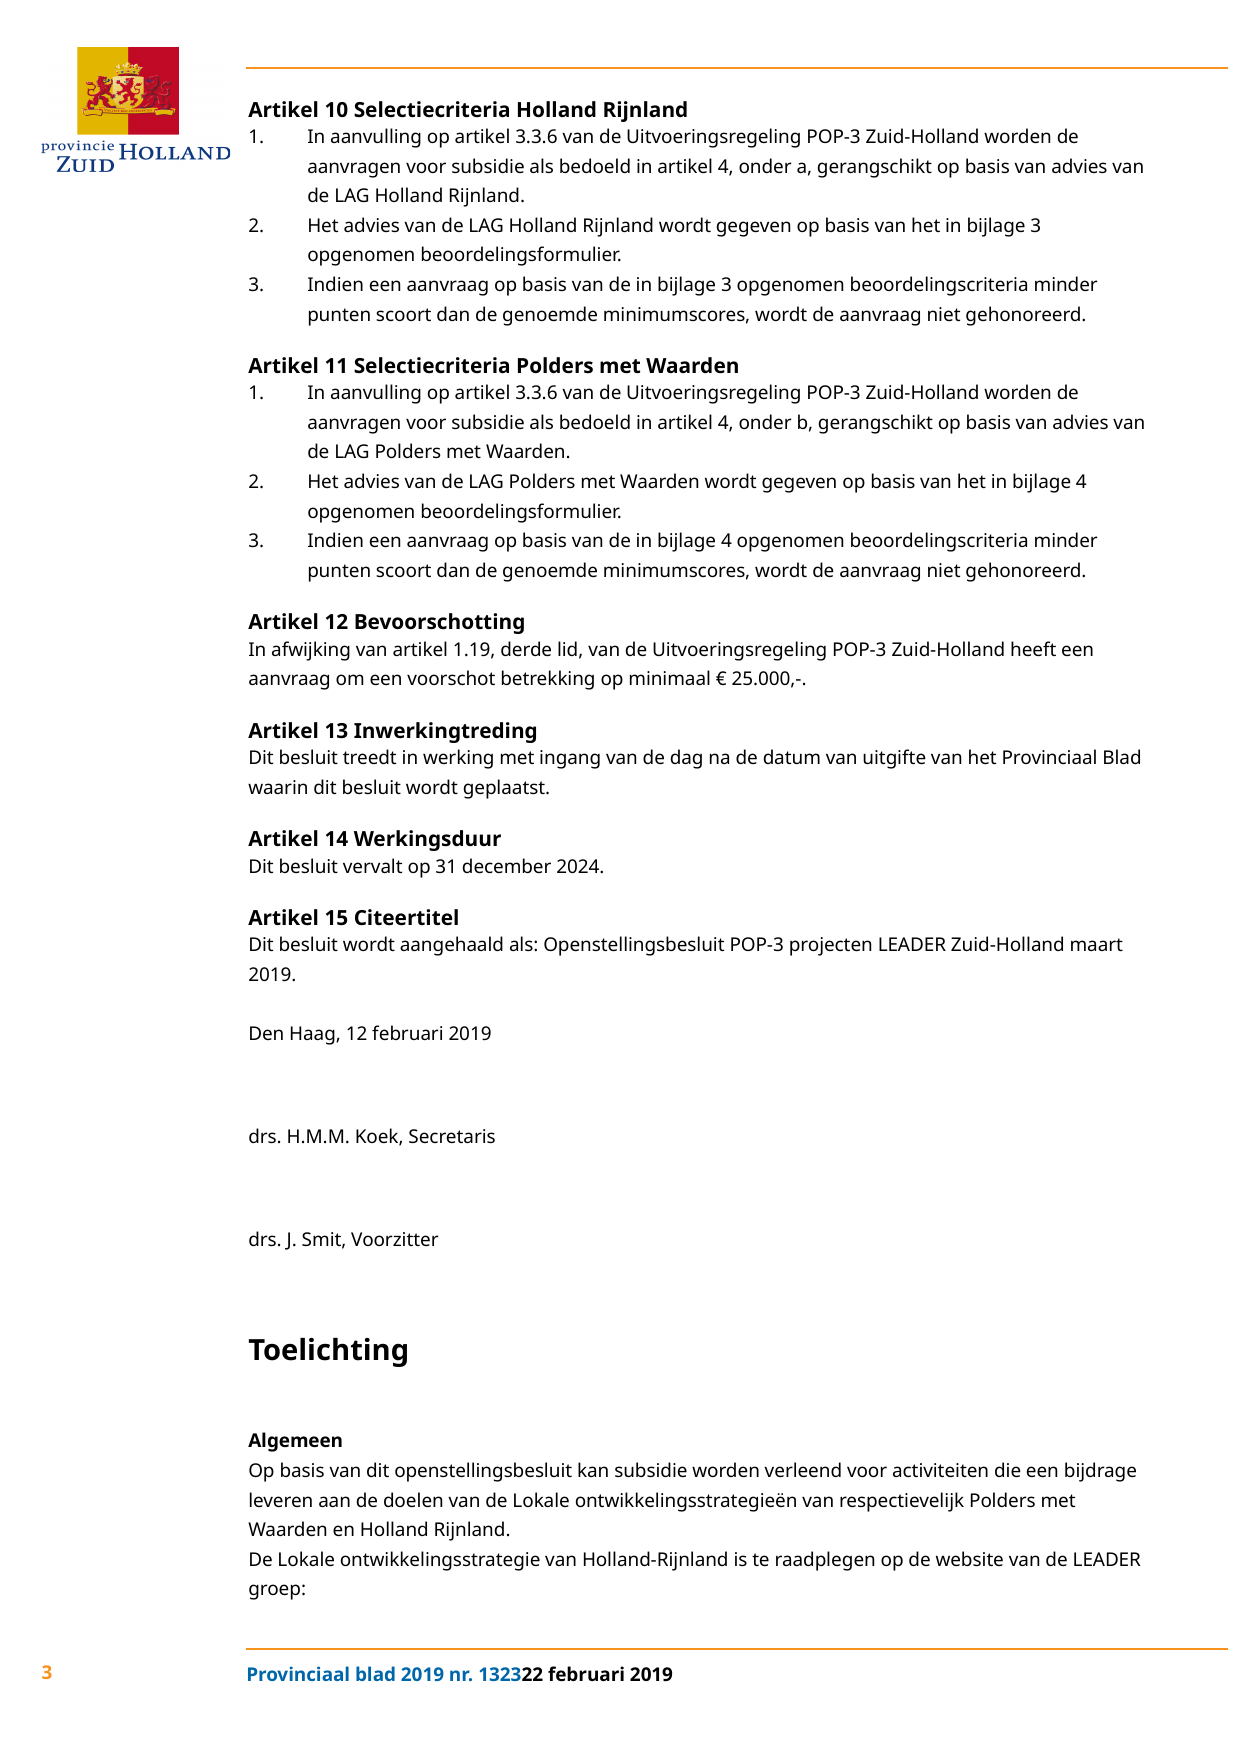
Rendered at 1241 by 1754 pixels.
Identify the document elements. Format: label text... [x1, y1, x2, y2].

text Op basis van dit openstellingsbesluit kan subsidie worden verleend voor activiteiten die een bijdrage leveren aan de doelen van de Lokale ontwikkelingsstrategieën van respectievelijk Polders met Waarden en Holland Rijnland. [248, 1457, 1152, 1542]
list Het advies van de LAG Polders met Waarden wordt gegeven op basis van het in bijlage 4 opgenomen beoordelingsformulier. [248, 468, 1152, 524]
text Toelichting [248, 1329, 1152, 1369]
list Het advies van de LAG Holland Rijnland wordt gegeven op basis van het in bijlage 3 opgenomen beoordelingsformulier. [248, 212, 1152, 267]
text In afwijking van artikel 1.19, derde lid, van de Uitvoeringsregeling POP-3 Zuid-Holland heeft een aanvraag om een voorschot betrekking op minimaal € 25.000,-. [248, 636, 1152, 691]
list In aanvulling op artikel 3.3.6 van de Uitvoeringsregeling POP-3 Zuid-Holland worden de aanvragen voor subsidie als bedoeld in artikel 4, onder b, gerangschikt op basis van advies van de LAG Polders met Waarden. [248, 379, 1152, 464]
text Artikel 13 Inwerkingtreding [248, 716, 1152, 744]
text drs. H.M.M. Koek, Secretaris [248, 1123, 1152, 1149]
text Artikel 15 Citeertitel [248, 903, 1152, 932]
picture [41, 47, 231, 172]
text De Lokale ontwikkelingsstrategie van Holland-Rijnland is te raadplegen op de website van de LEADER groep: [248, 1546, 1152, 1601]
text Den Haag, 12 februari 2019 [248, 1020, 1152, 1046]
list In aanvulling op artikel 3.3.6 van de Uitvoeringsregeling POP-3 Zuid-Holland worden de aanvragen voor subsidie als bedoeld in artikel 4, onder a, gerangschikt op basis van advies van de LAG Holland Rijnland. [248, 123, 1152, 208]
text drs. J. Smit, Voorzitter [248, 1226, 1152, 1252]
text Dit besluit treedt in werking met ingang van de dag na de datum van uitgifte van het Provinciaal Blad waarin dit besluit wordt geplaatst. [248, 744, 1152, 800]
text Dit besluit vervalt op 31 december 2024. [248, 853, 1152, 878]
text Artikel 12 Bevoorschotting [248, 607, 1152, 636]
text Artikel 10 Selectiecriteria Holland Rijnland [248, 95, 1152, 123]
text Dit besluit wordt aangehaald als: Openstellingsbesluit POP-3 projecten LEADER Zuid-Holland maart 2019. [248, 932, 1152, 987]
text Artikel 11 Selectiecriteria Polders met Waarden [248, 351, 1152, 379]
list Indien een aanvraag op basis van de in bijlage 4 opgenomen beoordelingscriteria minder punten scoort dan de genoemde minimumscores, wordt de aanvraag niet gehonoreerd. [248, 527, 1152, 583]
text Artikel 14 Werkingsduur [248, 824, 1152, 853]
text Algemeen [248, 1428, 1152, 1453]
list Indien een aanvraag op basis van de in bijlage 3 opgenomen beoordelingscriteria minder punten scoort dan de genoemde minimumscores, wordt de aanvraag niet gehonoreerd. [248, 271, 1152, 326]
